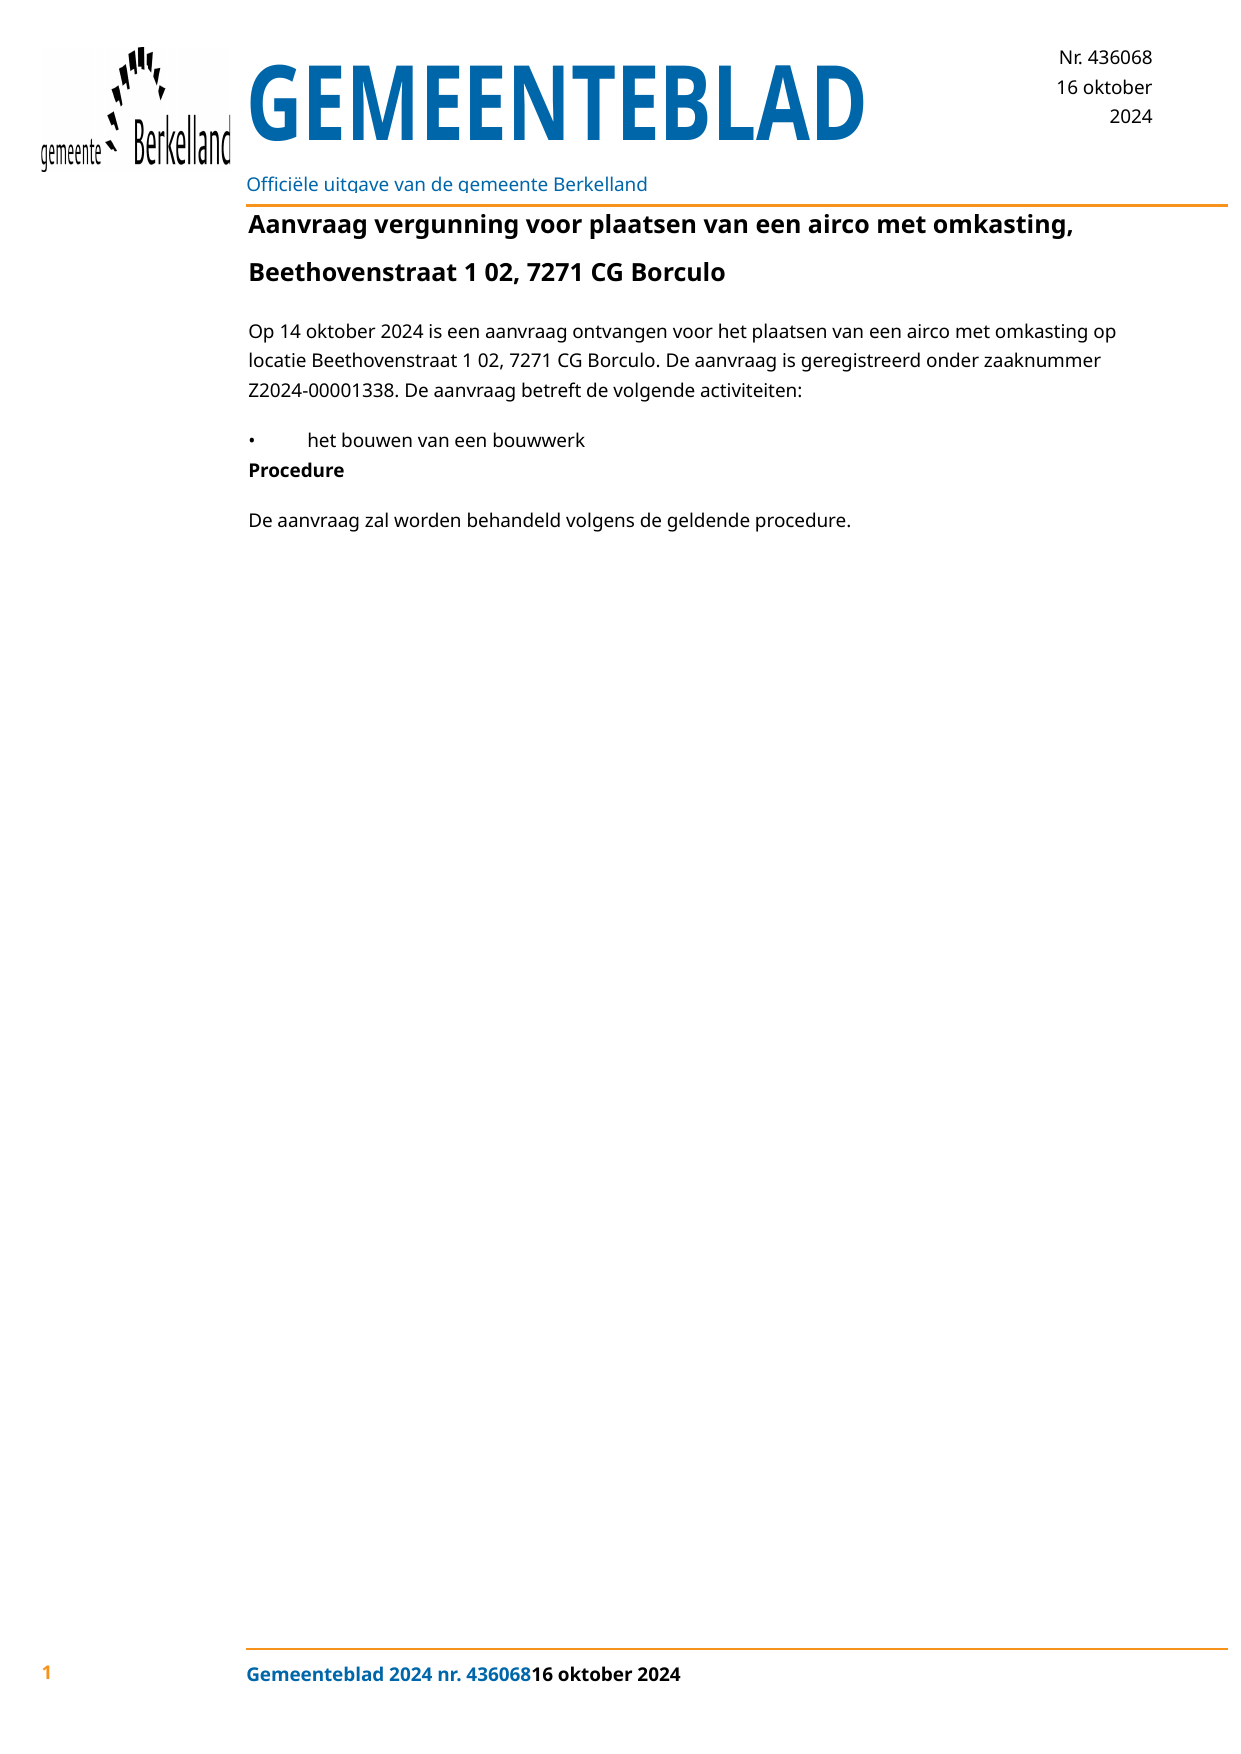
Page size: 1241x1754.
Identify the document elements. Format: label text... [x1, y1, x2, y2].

text Op 14 oktober 2024 is een aanvraag ontvangen voor het plaatsen van een airco met omkasting op locatie Beethovenstraat 1 02, 7271 CG Borculo. De aanvraag is geregistreerd onder zaaknummer Z2024-00001338. De aanvraag betreft de volgende activiteiten: [248, 318, 1152, 403]
text Procedure [248, 457, 1152, 483]
text De aanvraag zal worden behandeld volgens de geldende procedure. [248, 507, 1152, 533]
list het bouwen van een bouwwerk [248, 427, 1152, 453]
picture [41, 47, 231, 172]
text Aanvraag vergunning voor plaatsen van een airco met omkasting, Beethovenstraat 1 02, 7271 CG Borculo [248, 207, 1152, 288]
